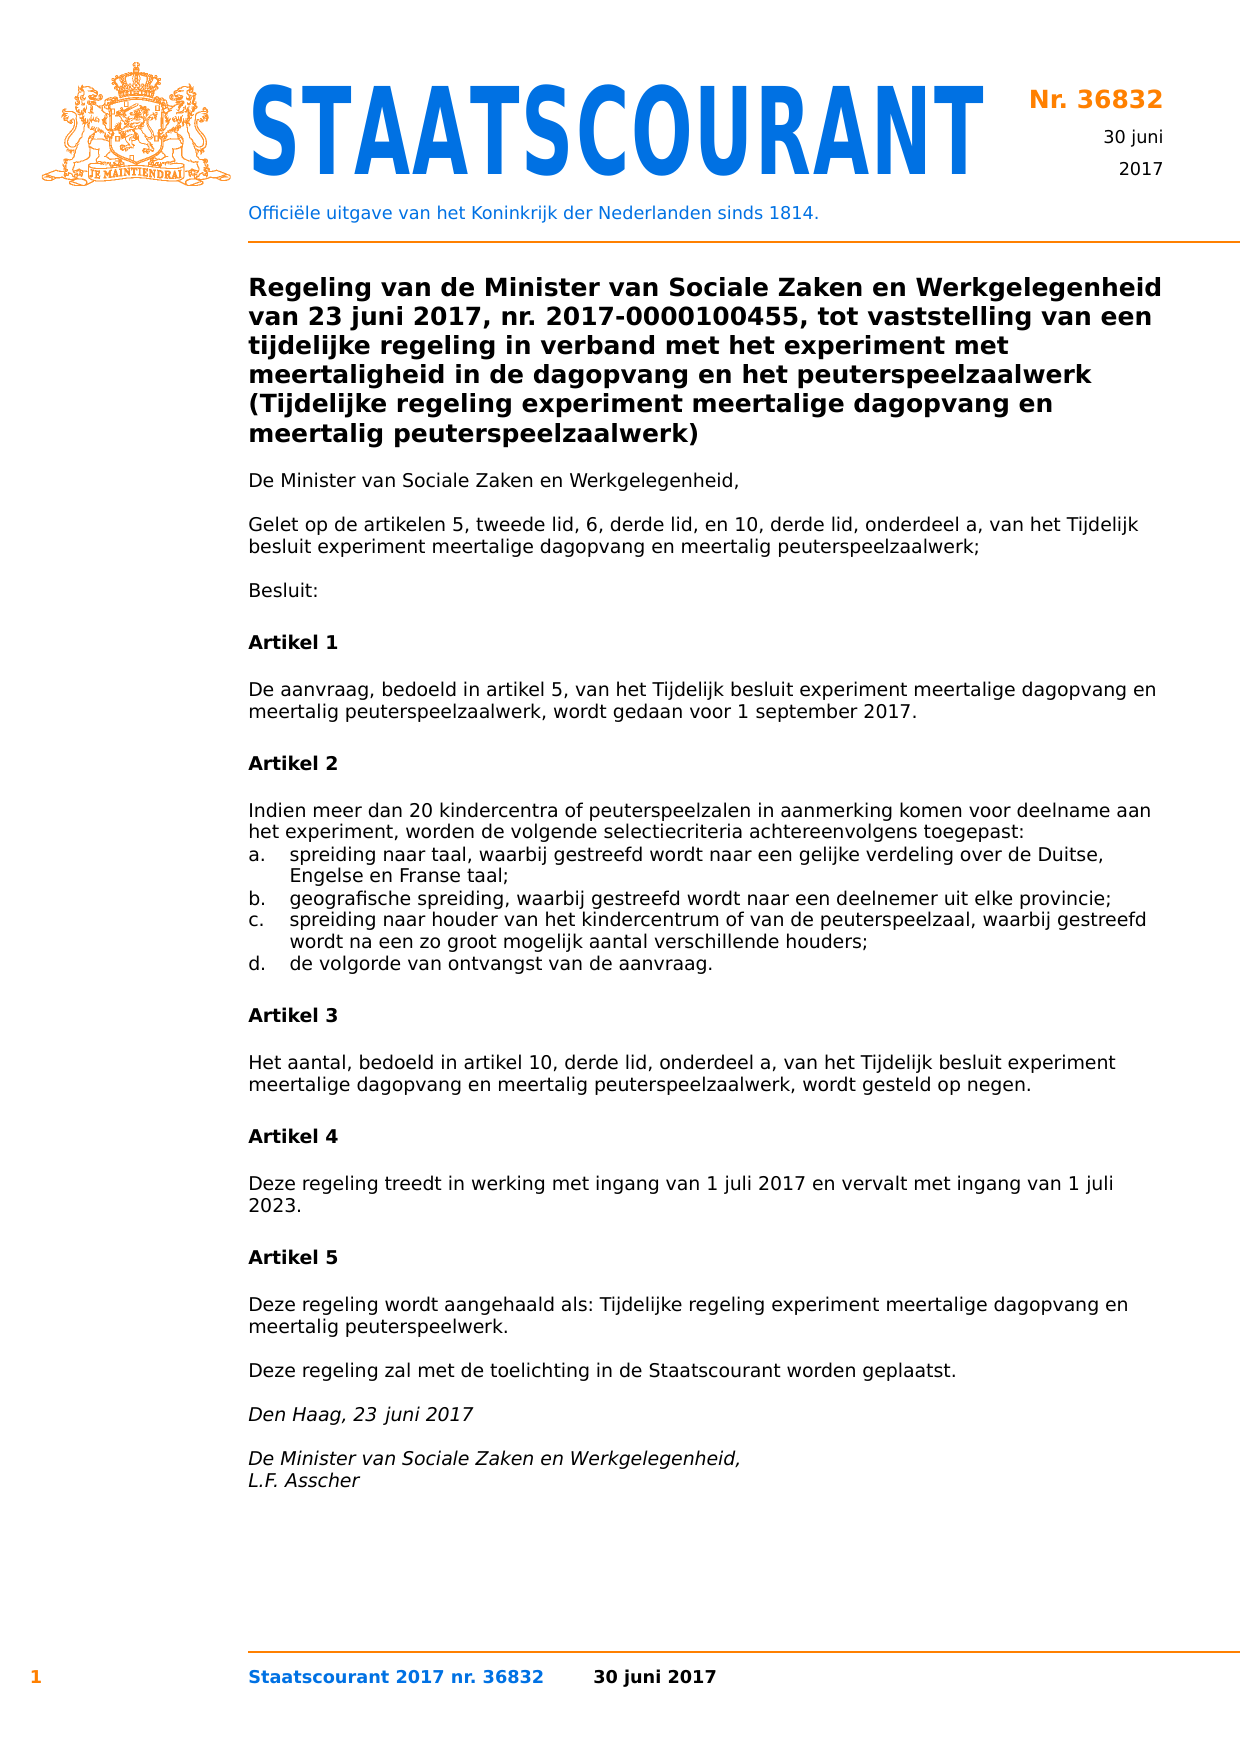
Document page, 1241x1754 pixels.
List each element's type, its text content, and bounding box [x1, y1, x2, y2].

text Deze regeling treedt in werking met ingang van 1 juli 2017 en vervalt met ingang van 1 juli 2023. [248, 1173, 1163, 1217]
subtitle Artikel 5 [248, 1247, 1163, 1269]
text Deze regeling wordt aangehaald als: Tijdelijke regeling experiment meertalige dagopvang en meertalig peuterspeelwerk. [248, 1294, 1163, 1338]
table_header Nr. 36832 [998, 62, 1240, 121]
subtitle Artikel 3 [248, 1005, 1163, 1027]
text a. spreiding naar taal, waarbij gestreefd wordt naar een gelijke verdeling over de Duitse, Engelse en Franse taal; [248, 843, 1163, 887]
text Besluit: [248, 579, 1163, 602]
text Deze regeling zal met de toelichting in de Staatscourant worden geplaatst. [248, 1360, 1163, 1382]
text b. geografische spreiding, waarbij gestreefd wordt naar een deelnemer uit elke provincie; [248, 887, 1163, 909]
table_header [25, 62, 248, 241]
text d. de volgorde van ontvangst van de aanvraag. [248, 953, 1163, 975]
table_cell 30 juni [998, 121, 1240, 153]
text c. spreiding naar houder van het kindercentrum of van de peuterspeelzaal, waarbij gestreefd wordt na een zo groot mogelijk aantal verschillende houders; [248, 909, 1163, 953]
text Indien meer dan 20 kindercentra of peuterspeelzalen in aanmerking komen voor deelname aan het experiment, worden de volgende selectiecriteria achtereenvolgens toegepast: [248, 799, 1163, 843]
subtitle Artikel 2 [248, 752, 1163, 774]
subtitle Regeling van de Minister van Sociale Zaken en Werkgelegenheid van 23 juni 2017, nr. 2017-0000100455, tot vaststelling van een tijdelijke regeling in verband met het experiment met meertaligheid in de dagopvang en het peuterspeelzaalwerk (Tijdelijke regeling experiment meertalige dagopvang en meertalig peuterspeelzaalwerk) [248, 273, 1163, 448]
table_cell Officiële uitgave van het Koninkrijk der Nederlanden sinds 1814. [248, 203, 1240, 241]
subtitle Artikel 1 [248, 632, 1163, 653]
text Gelet op de artikelen 5, tweede lid, 6, derde lid, en 10, derde lid, onderdeel a, van het Tijdelijk besluit experiment meertalige dagopvang en meertalig peuterspeelzaalwerk; [248, 514, 1163, 558]
subtitle Artikel 4 [248, 1126, 1163, 1148]
table_cell 2017 [998, 153, 1240, 203]
text De Minister van Sociale Zaken en Werkgelegenheid, [248, 470, 1163, 492]
text De aanvraag, bedoeld in artikel 5, van het Tijdelijk besluit experiment meertalige dagopvang en meertalig peuterspeelzaalwerk, wordt gedaan voor 1 september 2017. [248, 678, 1163, 722]
text De Minister van Sociale Zaken en Werkgelegenheid, L.F. Asscher [248, 1448, 1163, 1492]
text Den Haag, 23 juni 2017 [248, 1404, 1163, 1426]
table_header STAATSCOURANT [248, 62, 998, 203]
picture [41, 62, 231, 186]
text Het aantal, bedoeld in artikel 10, derde lid, onderdeel a, van het Tijdelijk besluit experiment meertalige dagopvang en meertalig peuterspeelzaalwerk, wordt gesteld op negen. [248, 1052, 1163, 1096]
